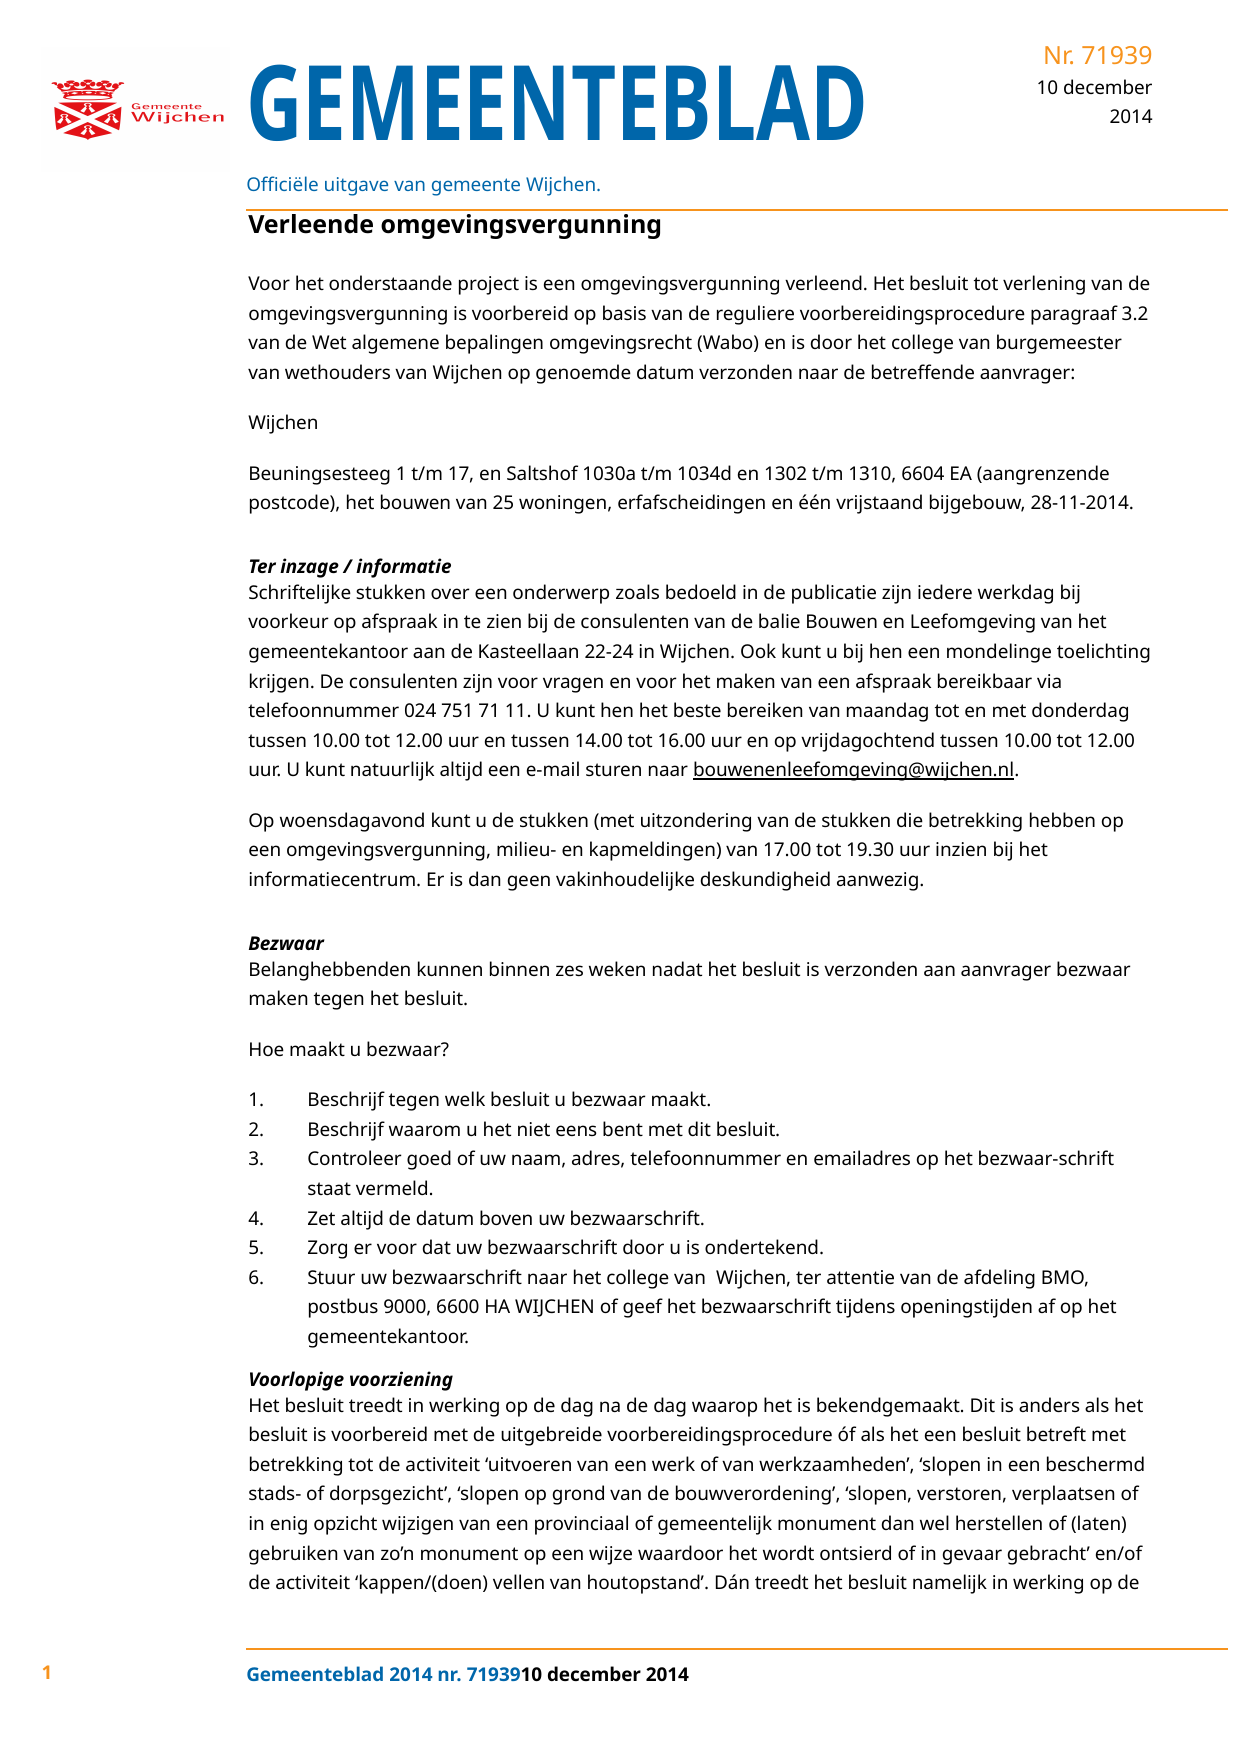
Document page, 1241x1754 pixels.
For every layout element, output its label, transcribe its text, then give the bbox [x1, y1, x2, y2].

text Het besluit treedt in werking op de dag na de dag waarop het is bekendgemaakt. Dit is anders als het besluit is voorbereid met de uitgebreide voorbereidingsprocedure óf als het een besluit betreft met betrekking tot de activiteit ‘uitvoeren van een werk of van werkzaamheden’, ‘slopen in een beschermd stads- of dorpsgezicht’, ‘slopen op grond van de bouwverordening’, ‘slopen, verstoren, verplaatsen of in enig opzicht wijzigen van een provinciaal of gemeentelijk monument dan wel herstellen of (laten) gebruiken van zo’n monument op een wijze waardoor het wordt ontsierd of in gevaar gebracht’ en/of de activiteit ‘kappen/(doen) vellen van houtopstand’. Dán treedt het besluit namelijk in werking op de [248, 1392, 1152, 1595]
text Voor het onderstaande project is een omgevingsvergunning verleend. Het besluit tot verlening van de omgevingsvergunning is voorbereid op basis van de reguliere voorbereidingsprocedure paragraaf 3.2 van de Wet algemene bepalingen omgevingsrecht (Wabo) en is door het college van burgemeester van wethouders van Wijchen op genoemde datum verzonden naar de betreffende aanvrager: [248, 270, 1152, 385]
text Verleende omgevingsvergunning [248, 211, 1152, 241]
text Voorlopige voorziening [248, 1366, 1152, 1392]
text Wijchen [248, 409, 1152, 435]
text Hoe maakt u bezwaar? [248, 1036, 1152, 1062]
list Beschrijf waarom u het niet eens bent met dit besluit. [248, 1116, 1152, 1142]
picture [41, 47, 231, 172]
list Zorg er voor dat uw bezwaarschrift door u is ondertekend. [248, 1234, 1152, 1260]
text Schriftelijke stukken over een onderwerp zoals bedoeld in de publicatie zijn iedere werkdag bij voorkeur op afspraak in te zien bij de consulenten van de balie Bouwen en Leefomgeving van het gemeentekantoor aan de Kasteellaan 22-24 in Wijchen. Ook kunt u bij hen een mondelinge toelichting krijgen. De consulenten zijn voor vragen en voor het maken van een afspraak bereikbaar via telefoonnummer 024 751 71 11. U kunt hen het beste bereiken van maandag tot en met donderdag tussen 10.00 tot 12.00 uur en tussen 14.00 tot 16.00 uur en op vrijdagochtend tussen 10.00 tot 12.00 uur. U kunt natuurlijk altijd een e-mail sturen naar bouwenenleefomgeving@wijchen.nl. [248, 579, 1152, 782]
text Bezwaar [248, 930, 1152, 956]
text Op woensdagavond kunt u de stukken (met uitzondering van de stukken die betrekking hebben op een omgevingsvergunning, milieu- en kapmeldingen) van 17.00 tot 19.30 uur inzien bij het informatiecentrum. Er is dan geen vakinhoudelijke deskundigheid aanwezig. [248, 807, 1152, 892]
list Beschrijf tegen welk besluit u bezwaar maakt. [248, 1086, 1152, 1112]
text Belanghebbenden kunnen binnen zes weken nadat het besluit is verzonden aan aanvrager bezwaar maken tegen het besluit. [248, 956, 1152, 1011]
text Ter inzage / informatie [248, 553, 1152, 579]
text Beuningsesteeg 1 t/m 17, en Saltshof 1030a t/m 1034d en 1302 t/m 1310, 6604 EA (aangrenzende postcode), het bouwen van 25 woningen, erfafscheidingen en één vrijstaand bijgebouw, 28-11-2014. [248, 460, 1152, 515]
list Stuur uw bezwaarschrift naar het college van Wijchen, ter attentie van de afdeling BMO, postbus 9000, 6600 HA WIJCHEN of geef het bezwaarschrift tijdens openingstijden af op het gemeentekantoor. [248, 1264, 1152, 1349]
list Zet altijd de datum boven uw bezwaarschrift. [248, 1205, 1152, 1230]
list Controleer goed of uw naam, adres, telefoonnummer en emailadres op het bezwaar-schrift staat vermeld. [248, 1146, 1152, 1201]
